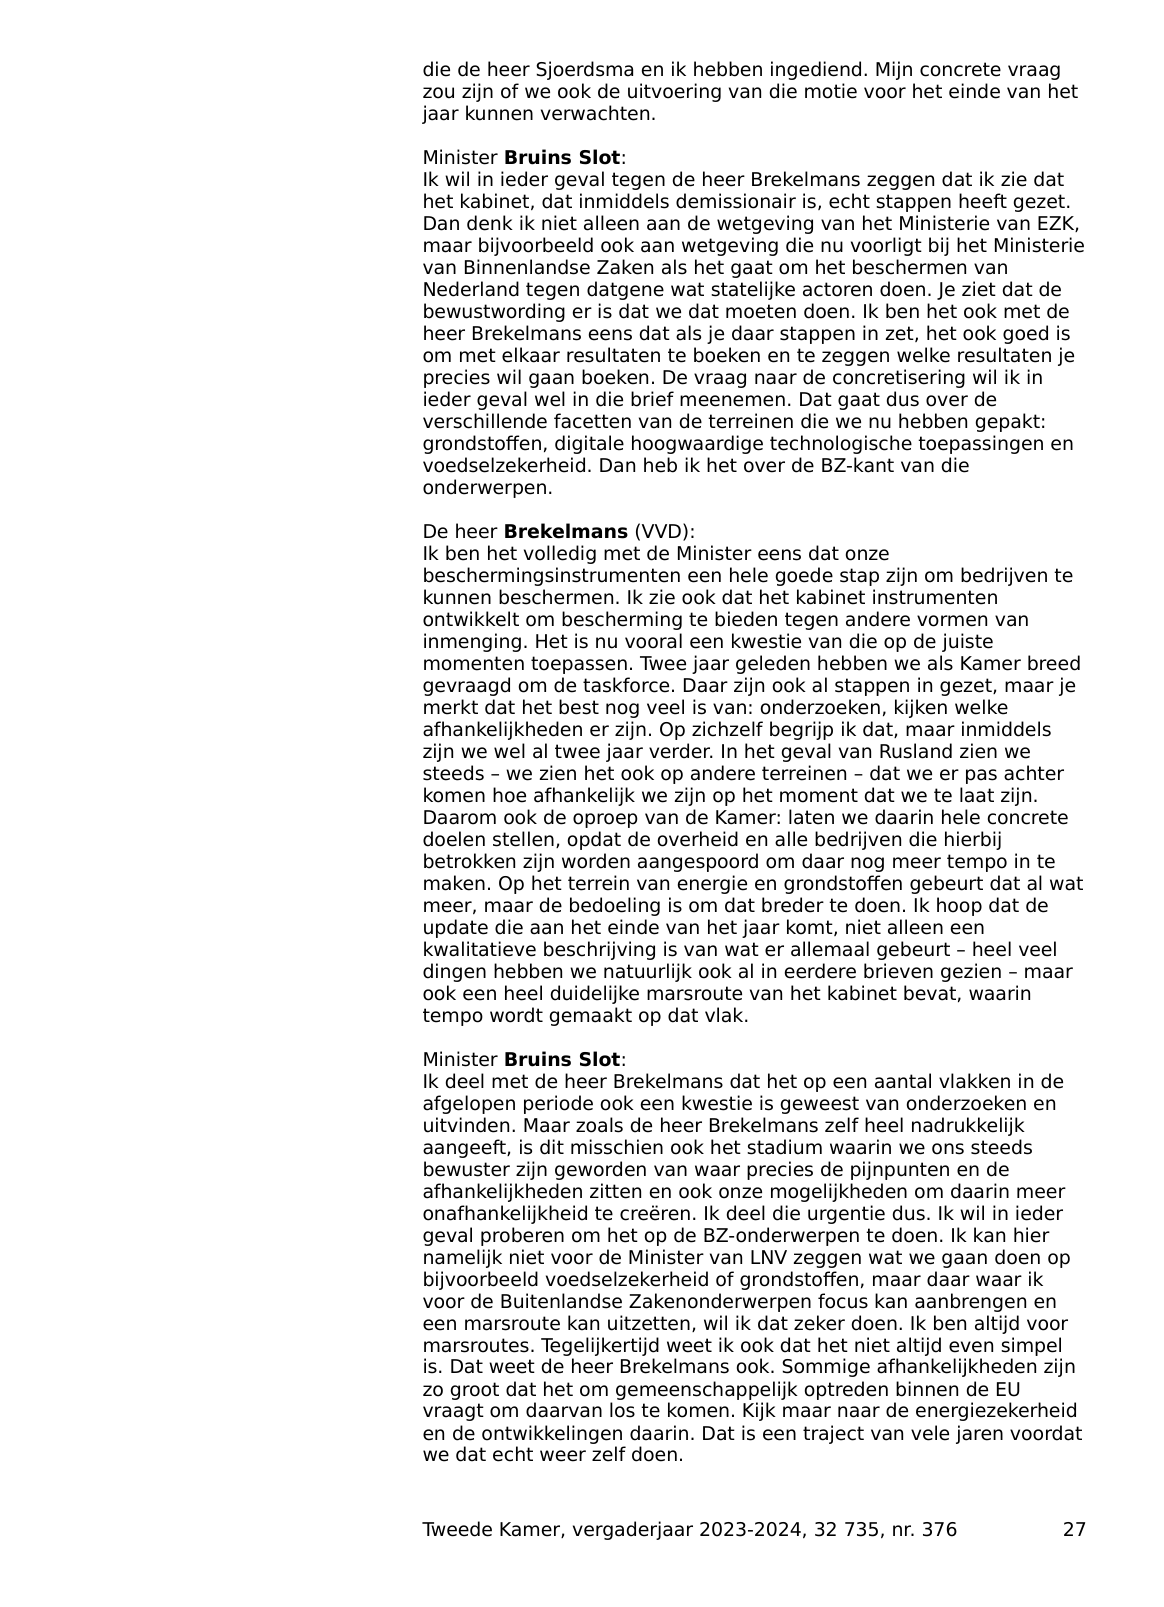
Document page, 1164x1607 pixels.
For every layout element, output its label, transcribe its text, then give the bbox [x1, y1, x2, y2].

text die de heer Sjoerdsma en ik hebben ingediend. Mijn concrete vraag zou zijn of we ook de uitvoering van die motie voor het einde van het jaar kunnen verwachten. [422, 59, 1087, 125]
text Ik wil in ieder geval tegen de heer Brekelmans zeggen dat ik zie dat het kabinet, dat inmiddels demissionair is, echt stappen heeft gezet. Dan denk ik niet alleen aan de wetgeving van het Ministerie van EZK, maar bijvoorbeeld ook aan wetgeving die nu voorligt bij het Ministerie van Binnenlandse Zaken als het gaat om het beschermen van Nederland tegen datgene wat statelijke actoren doen. Je ziet dat de bewustwording er is dat we dat moeten doen. Ik ben het ook met de heer Brekelmans eens dat als je daar stappen in zet, het ook goed is om met elkaar resultaten te boeken en te zeggen welke resultaten je precies wil gaan boeken. De vraag naar de concretisering wil ik in ieder geval wel in die brief meenemen. Dat gaat dus over de verschillende facetten van de terreinen die we nu hebben gepakt: grondstoffen, digitale hoogwaardige technologische toepassingen en voedselzekerheid. Dan heb ik het over de BZ-kant van die onderwerpen. [422, 169, 1087, 499]
text Ik deel met de heer Brekelmans dat het op een aantal vlakken in de afgelopen periode ook een kwestie is geweest van onderzoeken en uitvinden. Maar zoals de heer Brekelmans zelf heel nadrukkelijk aangeeft, is dit misschien ook het stadium waarin we ons steeds bewuster zijn geworden van waar precies de pijnpunten en de afhankelijkheden zitten en ook onze mogelijkheden om daarin meer onafhankelijkheid te creëren. Ik deel die urgentie dus. Ik wil in ieder geval proberen om het op de BZ-onderwerpen te doen. Ik kan hier namelijk niet voor de Minister van LNV zeggen wat we gaan doen op bijvoorbeeld voedselzekerheid of grondstoffen, maar daar waar ik voor de Buitenlandse Zakenonderwerpen focus kan aanbrengen en een marsroute kan uitzetten, wil ik dat zeker doen. Ik ben altijd voor marsroutes. Tegelijkertijd weet ik ook dat het niet altijd even simpel is. Dat weet de heer Brekelmans ook. Sommige afhankelijkheden zijn zo groot dat het om gemeenschappelijk optreden binnen de EU vraagt om daarvan los te komen. Kijk maar naar de energiezekerheid en de ontwikkelingen daarin. Dat is een traject van vele jaren voordat we dat echt weer zelf doen. [422, 1071, 1087, 1466]
text Minister Bruins Slot: [422, 1049, 1087, 1071]
text De heer Brekelmans (VVD): [422, 521, 1087, 543]
text Ik ben het volledig met de Minister eens dat onze beschermingsinstrumenten een hele goede stap zijn om bedrijven te kunnen beschermen. Ik zie ook dat het kabinet instrumenten ontwikkelt om bescherming te bieden tegen andere vormen van inmenging. Het is nu vooral een kwestie van die op de juiste momenten toepassen. Twee jaar geleden hebben we als Kamer breed gevraagd om de taskforce. Daar zijn ook al stappen in gezet, maar je merkt dat het best nog veel is van: onderzoeken, kijken welke afhankelijkheden er zijn. Op zichzelf begrijp ik dat, maar inmiddels zijn we wel al twee jaar verder. In het geval van Rusland zien we steeds – we zien het ook op andere terreinen – dat we er pas achter komen hoe afhankelijk we zijn op het moment dat we te laat zijn. Daarom ook de oproep van de Kamer: laten we daarin hele concrete doelen stellen, opdat de overheid en alle bedrijven die hierbij betrokken zijn worden aangespoord om daar nog meer tempo in te maken. Op het terrein van energie en grondstoffen gebeurt dat al wat meer, maar de bedoeling is om dat breder te doen. Ik hoop dat de update die aan het einde van het jaar komt, niet alleen een kwalitatieve beschrijving is van wat er allemaal gebeurt – heel veel dingen hebben we natuurlijk ook al in eerdere brieven gezien – maar ook een heel duidelijke marsroute van het kabinet bevat, waarin tempo wordt gemaakt op dat vlak. [422, 543, 1087, 1027]
text Minister Bruins Slot: [422, 147, 1087, 169]
